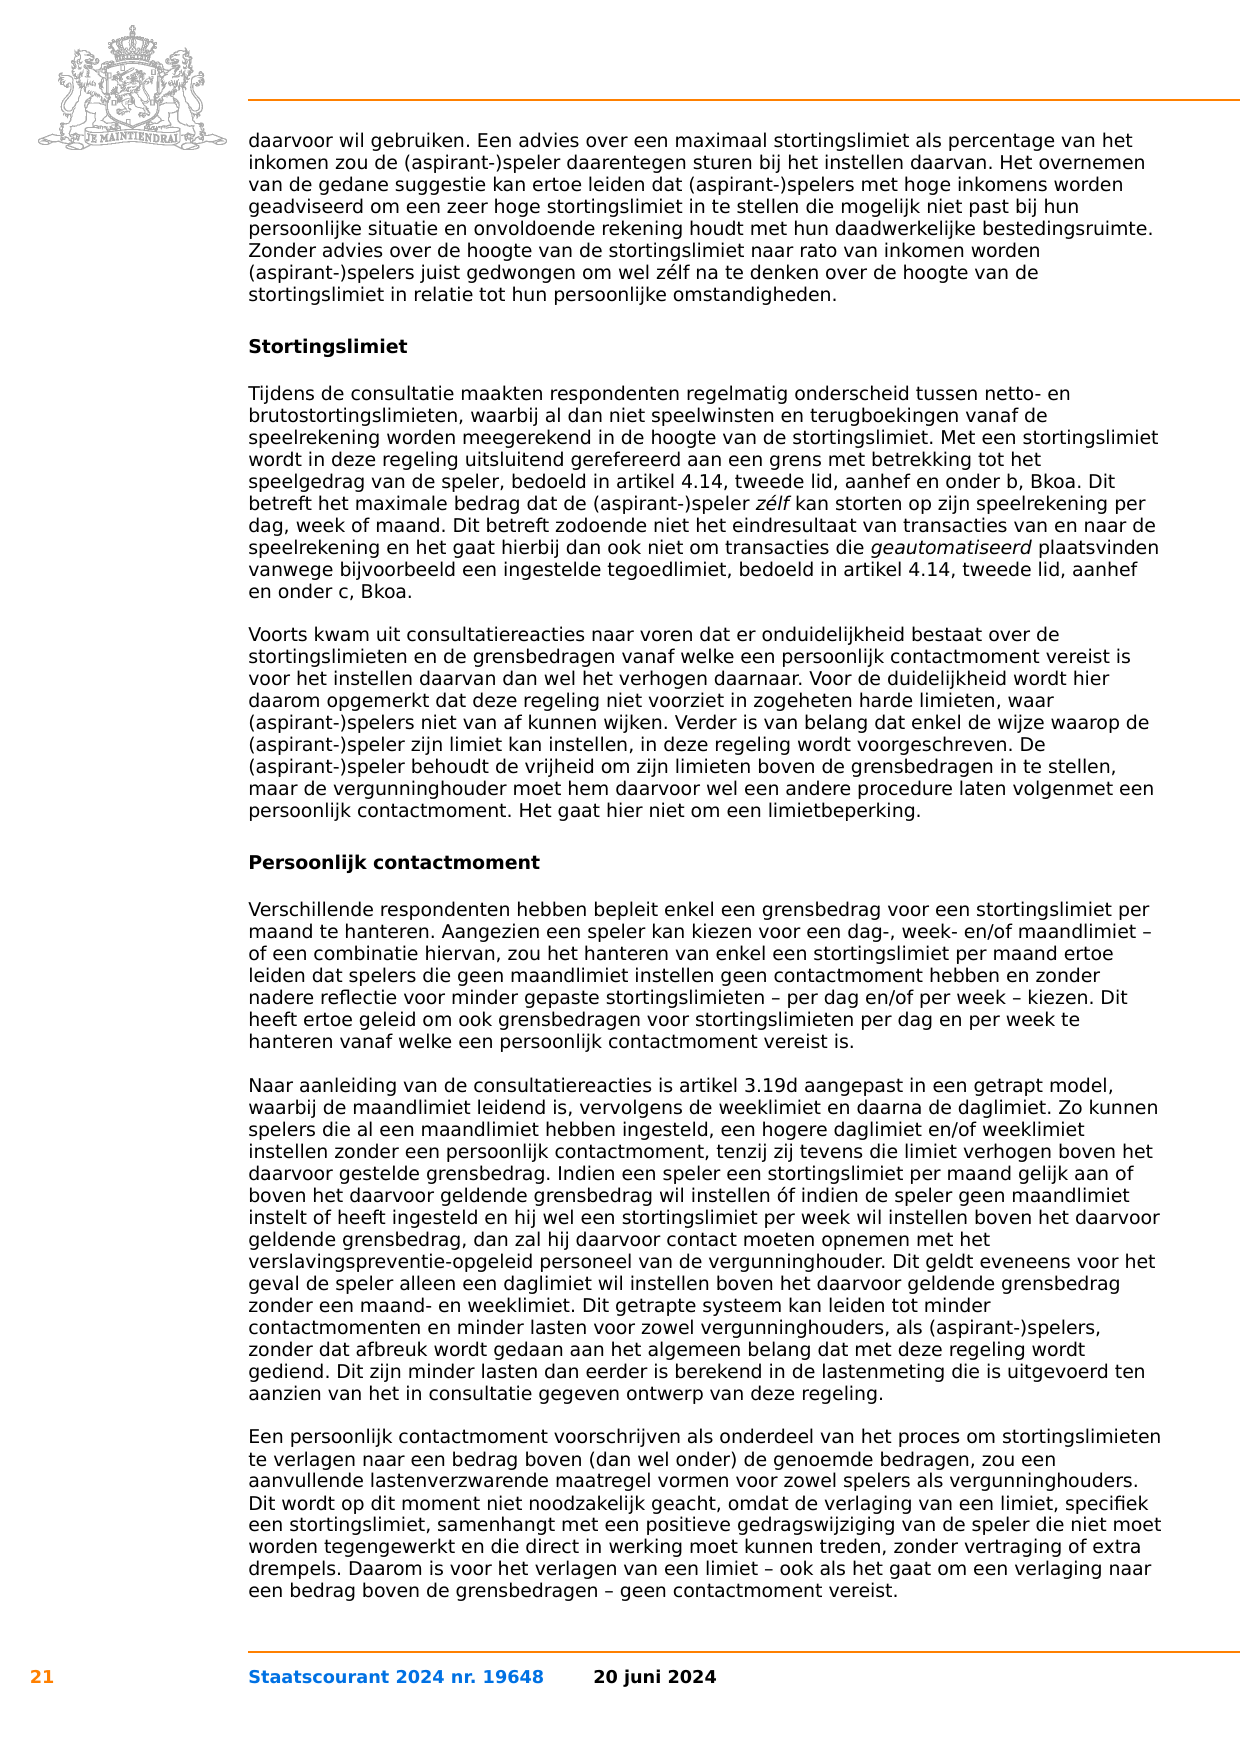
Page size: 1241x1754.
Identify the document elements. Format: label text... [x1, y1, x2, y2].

text Verschillende respondenten hebben bepleit enkel een grensbedrag voor een stortingslimiet per maand te hanteren. Aangezien een speler kan kiezen voor een dag-, week- en/of maandlimiet – of een combinatie hiervan, zou het hanteren van enkel een stortingslimiet per maand ertoe leiden dat spelers die geen maandlimiet instellen geen contactmoment hebben en zonder nadere reflectie voor minder gepaste stortingslimieten – per dag en/of per week – kiezen. Dit heeft ertoe geleid om ook grensbedragen voor stortingslimieten per dag en per week te hanteren vanaf welke een persoonlijk contactmoment vereist is. [248, 899, 1163, 1053]
text daarvoor wil gebruiken. Een advies over een maximaal stortingslimiet als percentage van het inkomen zou de (aspirant-)speler daarentegen sturen bij het instellen daarvan. Het overnemen van de gedane suggestie kan ertoe leiden dat (aspirant-)spelers met hoge inkomens worden geadviseerd om een zeer hoge stortingslimiet in te stellen die mogelijk niet past bij hun persoonlijke situatie en onvoldoende rekening houdt met hun daadwerkelijke bestedingsruimte. Zonder advies over de hoogte van de stortingslimiet naar rato van inkomen worden (aspirant-)spelers juist gedwongen om wel zélf na te denken over de hoogte van de stortingslimiet in relatie tot hun persoonlijke omstandigheden. [248, 130, 1163, 306]
text Voorts kwam uit consultatiereacties naar voren dat er onduidelijkheid bestaat over de stortingslimieten en de grensbedragen vanaf welke een persoonlijk contactmoment vereist is voor het instellen daarvan dan wel het verhogen daarnaar. Voor de duidelijkheid wordt hier daarom opgemerkt dat deze regeling niet voorziet in zogeheten harde limieten, waar (aspirant-)spelers niet van af kunnen wijken. Verder is van belang dat enkel de wijze waarop de (aspirant-)speler zijn limiet kan instellen, in deze regeling wordt voorgeschreven. De (aspirant-)speler behoudt de vrijheid om zijn limieten boven de grensbedragen in te stellen, maar de vergunninghouder moet hem daarvoor wel een andere procedure laten volgenmet een persoonlijk contactmoment. Het gaat hier niet om een limietbeperking. [248, 624, 1163, 822]
subtitle Stortingslimiet [248, 336, 1163, 358]
text Naar aanleiding van de consultatiereacties is artikel 3.19d aangepast in een getrapt model, waarbij de maandlimiet leidend is, vervolgens de weeklimiet en daarna de daglimiet. Zo kunnen spelers die al een maandlimiet hebben ingesteld, een hogere daglimiet en/of weeklimiet instellen zonder een persoonlijk contactmoment, tenzij zij tevens die limiet verhogen boven het daarvoor gestelde grensbedrag. Indien een speler een stortingslimiet per maand gelijk aan of boven het daarvoor geldende grensbedrag wil instellen óf indien de speler geen maandlimiet instelt of heeft ingesteld en hij wel een stortingslimiet per week wil instellen boven het daarvoor geldende grensbedrag, dan zal hij daarvoor contact moeten opnemen met het verslavingspreventie-opgeleid personeel van de vergunninghouder. Dit geldt eveneens voor het geval de speler alleen een daglimiet wil instellen boven het daarvoor geldende grensbedrag zonder een maand- en weeklimiet. Dit getrapte systeem kan leiden tot minder contactmomenten en minder lasten voor zowel vergunninghouders, als (aspirant-)spelers, zonder dat afbreuk wordt gedaan aan het algemeen belang dat met deze regeling wordt gediend. Dit zijn minder lasten dan eerder is berekend in de lastenmeting die is uitgevoerd ten aanzien van het in consultatie gegeven ontwerp van deze regeling. [248, 1075, 1163, 1404]
text Tijdens de consultatie maakten respondenten regelmatig onderscheid tussen netto- en brutostortingslimieten, waarbij al dan niet speelwinsten en terugboekingen vanaf de speelrekening worden meegerekend in de hoogte van de stortingslimiet. Met een stortingslimiet wordt in deze regeling uitsluitend gerefereerd aan een grens met betrekking tot het speelgedrag van de speler, bedoeld in artikel 4.14, tweede lid, aanhef en onder b, Bkoa. Dit betreft het maximale bedrag dat de (aspirant-)speler zélf kan storten op zijn speelrekening per dag, week of maand. Dit betreft zodoende niet het eindresultaat van transacties van en naar de speelrekening en het gaat hierbij dan ook niet om transacties die geautomatiseerd plaatsvinden vanwege bijvoorbeeld een ingestelde tegoedlimiet, bedoeld in artikel 4.14, tweede lid, aanhef en onder c, Bkoa. [248, 383, 1163, 602]
subtitle Persoonlijk contactmoment [248, 852, 1163, 874]
picture [38, 25, 227, 150]
text Een persoonlijk contactmoment voorschrijven als onderdeel van het proces om stortingslimieten te verlagen naar een bedrag boven (dan wel onder) de genoemde bedragen, zou een aanvullende lastenverzwarende maatregel vormen voor zowel spelers als vergunninghouders. Dit wordt op dit moment niet noodzakelijk geacht, omdat de verlaging van een limiet, specifiek een stortingslimiet, samenhangt met een positieve gedragswijziging van de speler die niet moet worden tegengewerkt en die direct in werking moet kunnen treden, zonder vertraging of extra drempels. Daarom is voor het verlagen van een limiet – ook als het gaat om een verlaging naar een bedrag boven de grensbedragen – geen contactmoment vereist. [248, 1426, 1163, 1602]
